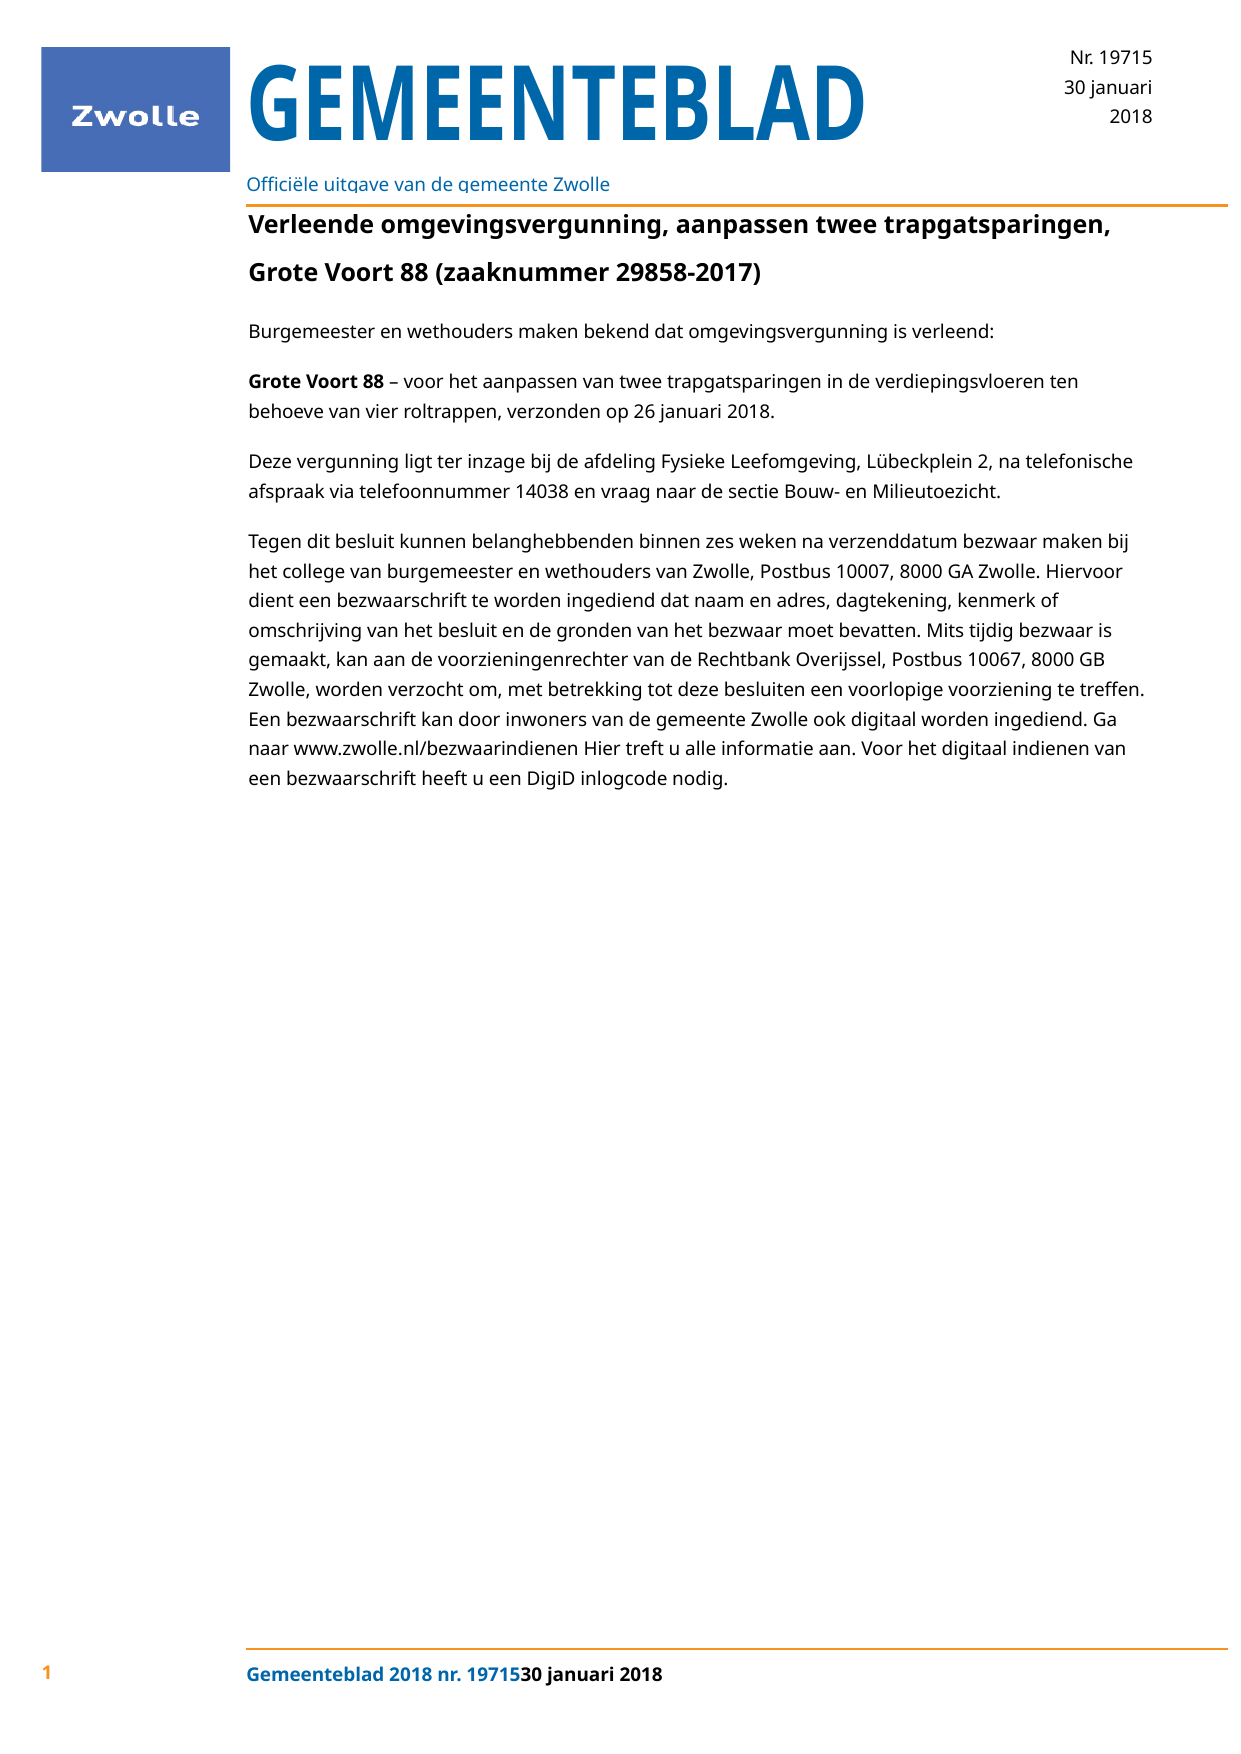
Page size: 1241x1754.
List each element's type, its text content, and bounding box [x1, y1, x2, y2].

picture [41, 47, 231, 172]
text Verleende omgevingsvergunning, aanpassen twee trapgatsparingen, Grote Voort 88 (zaaknummer 29858-2017) [248, 207, 1152, 288]
text Grote Voort 88 – voor het aanpassen van twee trapgatsparingen in de verdiepingsvloeren ten behoeve van vier roltrappen, verzonden op 26 januari 2018. [248, 368, 1152, 424]
text Tegen dit besluit kunnen belanghebbenden binnen zes weken na verzenddatum bezwaar maken bij het college van burgemeester en wethouders van Zwolle, Postbus 10007, 8000 GA Zwolle. Hiervoor dient een bezwaarschrift te worden ingediend dat naam en adres, dagtekening, kenmerk of omschrijving van het besluit en de gronden van het bezwaar moet bevatten. Mits tijdig bezwaar is gemaakt, kan aan de voorzieningenrechter van de Rechtbank Overijssel, Postbus 10067, 8000 GB Zwolle, worden verzocht om, met betrekking tot deze besluiten een voorlopige voorziening te treffen. Een bezwaarschrift kan door inwoners van de gemeente Zwolle ook digitaal worden ingediend. Ga naar www.zwolle.nl/bezwaarindienen Hier treft u alle informatie aan. Voor het digitaal indienen van een bezwaarschrift heeft u een DigiD inlogcode nodig. [248, 528, 1152, 791]
text Deze vergunning ligt ter inzage bij de afdeling Fysieke Leefomgeving, Lübeckplein 2, na telefonische afspraak via telefoonnummer 14038 en vraag naar de sectie Bouw- en Milieutoezicht. [248, 448, 1152, 504]
text Burgemeester en wethouders maken bekend dat omgevingsvergunning is verleend: [248, 318, 1152, 344]
